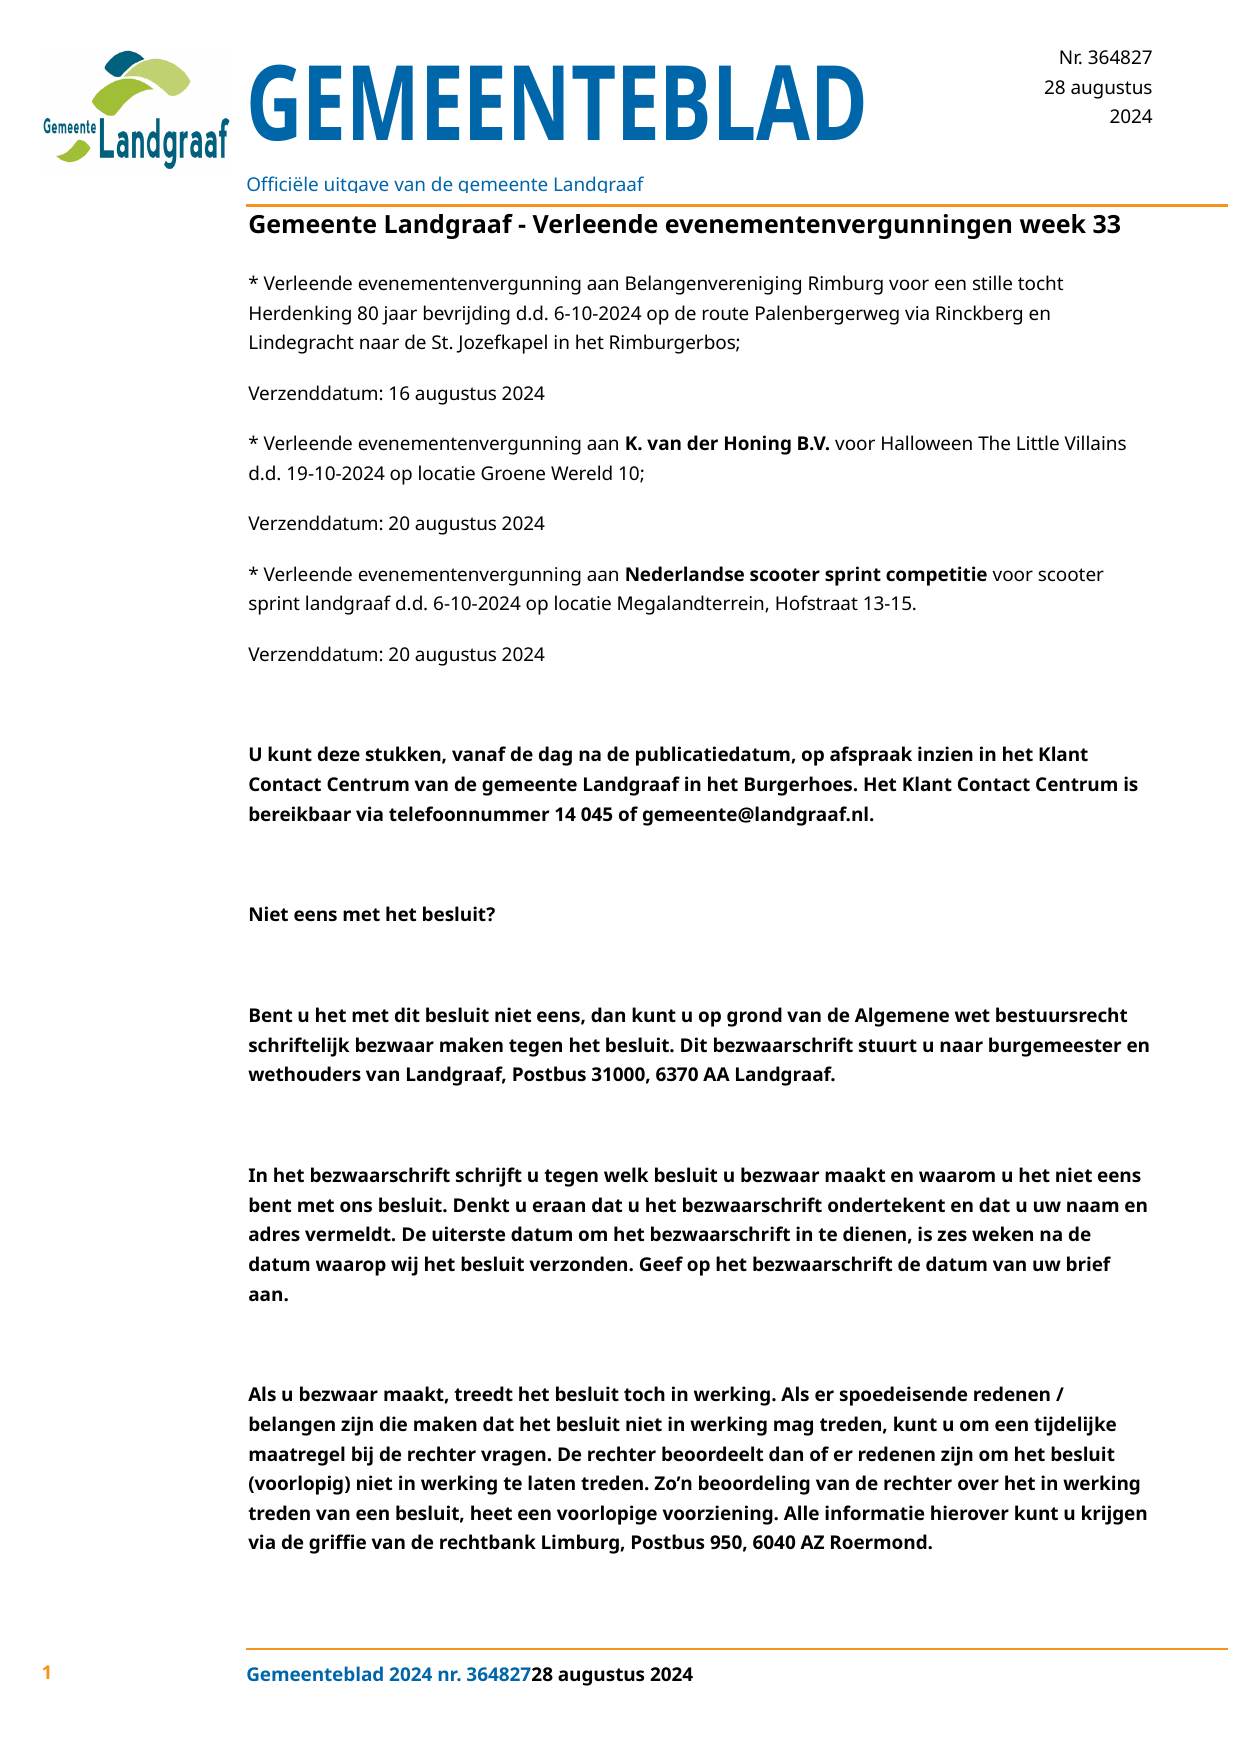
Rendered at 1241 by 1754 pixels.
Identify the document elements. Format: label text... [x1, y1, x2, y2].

text U kunt deze stukken, vanaf de dag na de publicatiedatum, op afspraak inzien in het Klant Contact Centrum van de gemeente Landgraaf in het Burgerhoes. Het Klant Contact Centrum is bereikbaar via telefoonnummer 14 045 of gemeente@landgraaf.nl. [248, 742, 1152, 826]
text Verzenddatum: 20 augustus 2024 [248, 641, 1152, 666]
text * Verleende evenementenvergunning aan Belangenvereniging Rimburg voor een stille tocht Herdenking 80 jaar bevrijding d.d. 6-10-2024 op de route Palenbergerweg via Rinckberg en Lindegracht naar de St. Jozefkapel in het Rimburgerbos; [248, 270, 1152, 355]
text Verzenddatum: 20 augustus 2024 [248, 510, 1152, 536]
text * Verleende evenementenvergunning aan K. van der Honing B.V. voor Halloween The Little Villains d.d. 19-10-2024 op locatie Groene Wereld 10; [248, 430, 1152, 486]
text Als u bezwaar maakt, treedt het besluit toch in werking. Als er spoedeisende redenen / belangen zijn die maken dat het besluit niet in werking mag treden, kunt u om een tijdelijke maatregel bij de rechter vragen. De rechter beoordeelt dan of er redenen zijn om het besluit (voorlopig) niet in werking te laten treden. Zo’n beoordeling van de rechter over het in werking treden van een besluit, heet een voorlopige voorziening. Alle informatie hierover kunt u krijgen via de griffie van de rechtbank Limburg, Postbus 950, 6040 AZ Roermond. [248, 1382, 1152, 1555]
text Verzenddatum: 16 augustus 2024 [248, 380, 1152, 406]
text Bent u het met dit besluit niet eens, dan kunt u op grond van de Algemene wet bestuursrecht schriftelijk bezwaar maken tegen het besluit. Dit bezwaarschrift stuurt u naar burgemeester en wethouders van Landgraaf, Postbus 31000, 6370 AA Landgraaf. [248, 1002, 1152, 1087]
text Gemeente Landgraaf - Verleende evenementenvergunningen week 33 [248, 207, 1152, 241]
text * Verleende evenementenvergunning aan Nederlandse scooter sprint competitie voor scooter sprint landgraaf d.d. 6-10-2024 op locatie Megalandterrein, Hofstraat 13-15. [248, 561, 1152, 616]
text In het bezwaarschrift schrijft u tegen welk besluit u bezwaar maakt en waarom u het niet eens bent met ons besluit. Denkt u eraan dat u het bezwaarschrift ondertekent en dat u uw naam en adres vermeldt. De uiterste datum om het bezwaarschrift in te dienen, is zes weken na de datum waarop wij het besluit verzonden. Geef op het bezwaarschrift de datum van uw brief aan. [248, 1162, 1152, 1306]
text Niet eens met het besluit? [248, 902, 1152, 927]
picture [41, 47, 231, 172]
